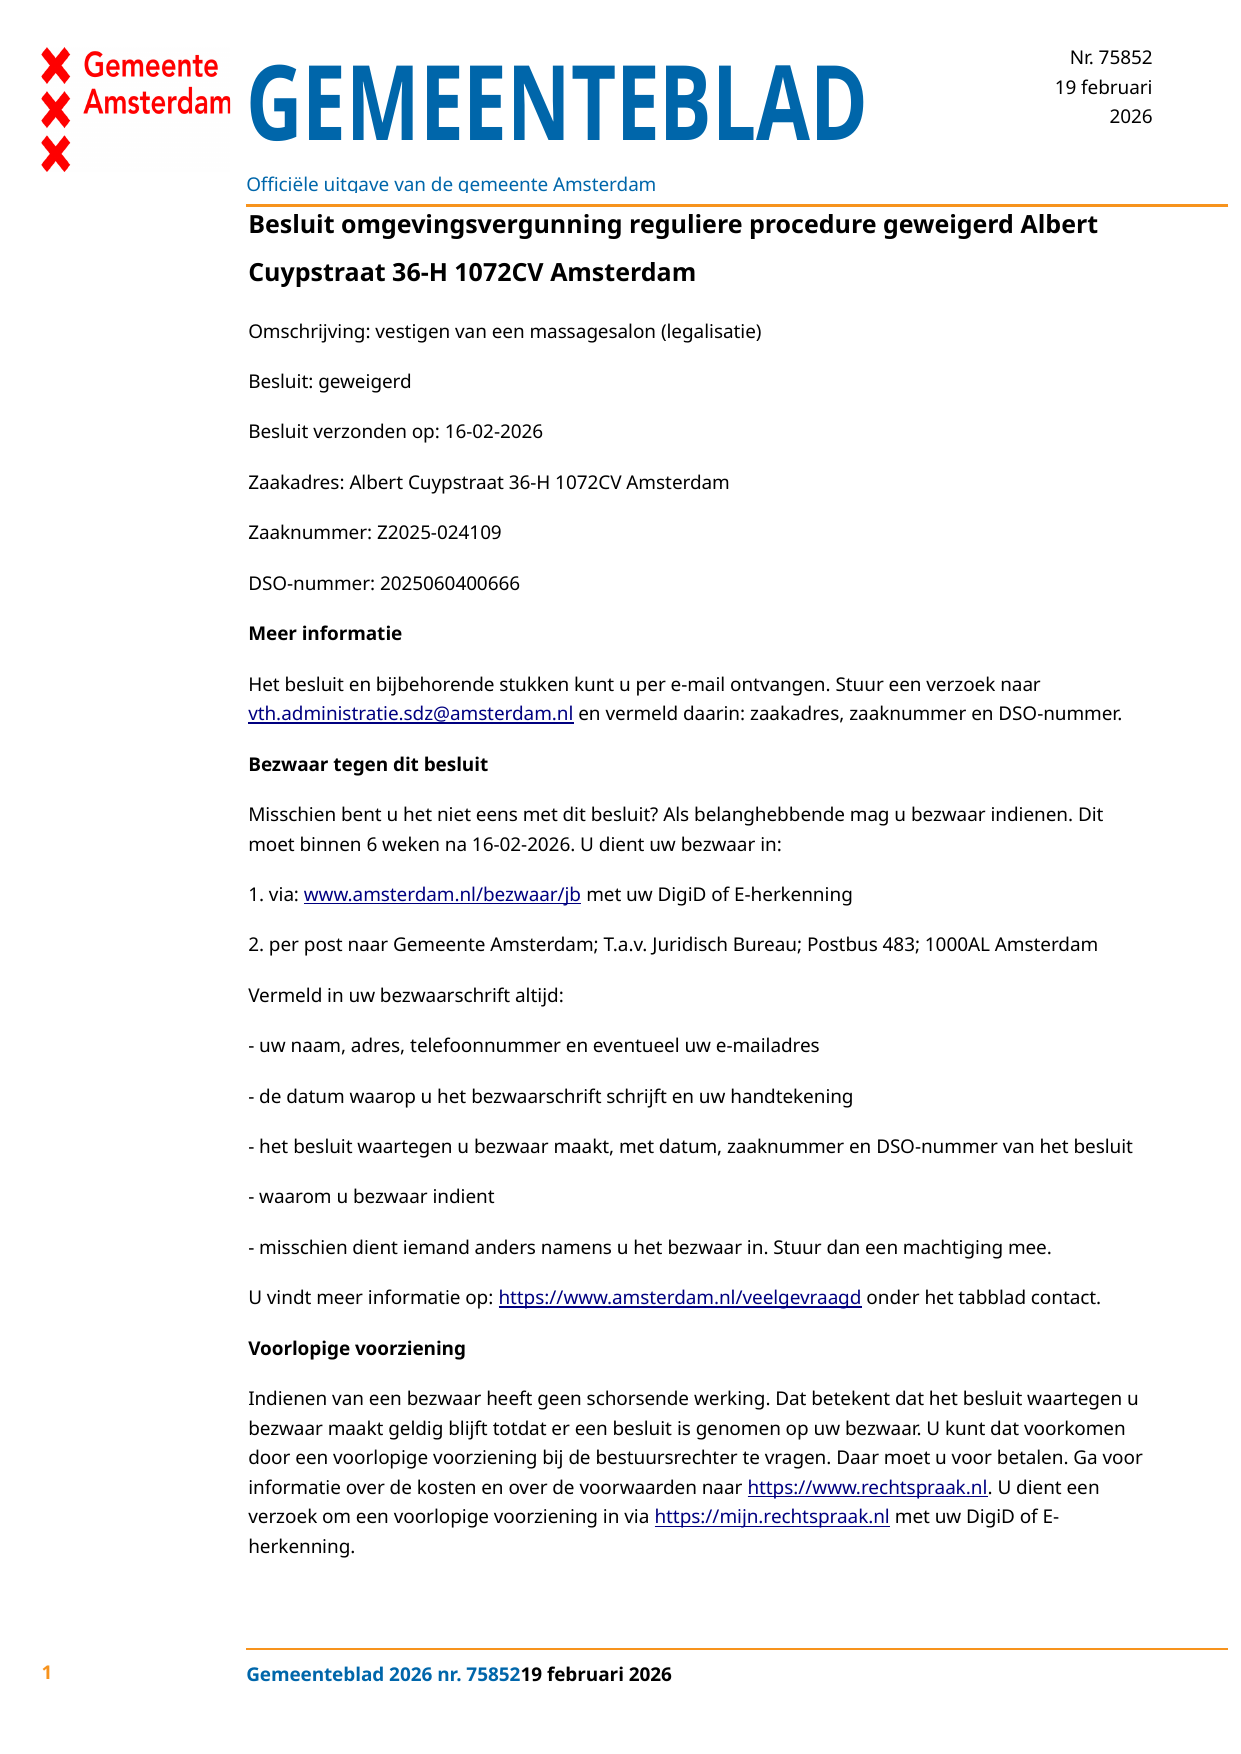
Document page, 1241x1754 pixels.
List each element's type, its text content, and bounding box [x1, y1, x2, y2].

text - waarom u bezwaar indient [248, 1184, 1152, 1209]
text Besluit omgevingsvergunning reguliere procedure geweigerd Albert Cuypstraat 36-H 1072CV Amsterdam [248, 207, 1152, 288]
picture [41, 47, 231, 172]
text Voorlopige voorziening [248, 1335, 1152, 1361]
text - uw naam, adres, telefoonnummer en eventueel uw e-mailadres [248, 1032, 1152, 1058]
text - misschien dient iemand anders namens u het bezwaar in. Stuur dan een machtiging mee. [248, 1234, 1152, 1260]
text Besluit: geweigerd [248, 368, 1152, 394]
text 1. via: www.amsterdam.nl/bezwaar/jb met uw DigiD of E-herkenning [248, 881, 1152, 907]
text Zaaknummer: Z2025-024109 [248, 519, 1152, 545]
text Het besluit en bijbehorende stukken kunt u per e-mail ontvangen. Stuur een verzoek naar vth.administratie.sdz@amsterdam.nl en vermeld daarin: zaakadres, zaaknummer en DSO-nummer. [248, 671, 1152, 726]
text Vermeld in uw bezwaarschrift altijd: [248, 982, 1152, 1008]
text Indienen van een bezwaar heeft geen schorsende werking. Dat betekent dat het besluit waartegen u bezwaar maakt geldig blijft totdat er een besluit is genomen op uw bezwaar. U kunt dat voorkomen door een voorlopige voorziening bij de bestuursrechter te vragen. Daar moet u voor betalen. Ga voor informatie over de kosten en over de voorwaarden naar https://www.rechtspraak.nl. U dient een verzoek om een voorlopige voorziening in via https://mijn.rechtspraak.nl met uw DigiD of E-herkenning. [248, 1385, 1152, 1559]
text 2. per post naar Gemeente Amsterdam; T.a.v. Juridisch Bureau; Postbus 483; 1000AL Amsterdam [248, 932, 1152, 957]
text Misschien bent u het niet eens met dit besluit? Als belanghebbende mag u bezwaar indienen. Dit moet binnen 6 weken na 16-02-2026. U dient uw bezwaar in: [248, 801, 1152, 857]
text Bezwaar tegen dit besluit [248, 751, 1152, 777]
text - het besluit waartegen u bezwaar maakt, met datum, zaaknummer en DSO-nummer van het besluit [248, 1133, 1152, 1159]
text Besluit verzonden op: 16-02-2026 [248, 419, 1152, 444]
text - de datum waarop u het bezwaarschrift schrijft en uw handtekening [248, 1083, 1152, 1109]
text Zaakadres: Albert Cuypstraat 36-H 1072CV Amsterdam [248, 469, 1152, 495]
text DSO-nummer: 2025060400666 [248, 570, 1152, 596]
text U vindt meer informatie op: https://www.amsterdam.nl/veelgevraagd onder het tabblad contact. [248, 1284, 1152, 1310]
text Meer informatie [248, 620, 1152, 646]
text Omschrijving: vestigen van een massagesalon (legalisatie) [248, 318, 1152, 344]
